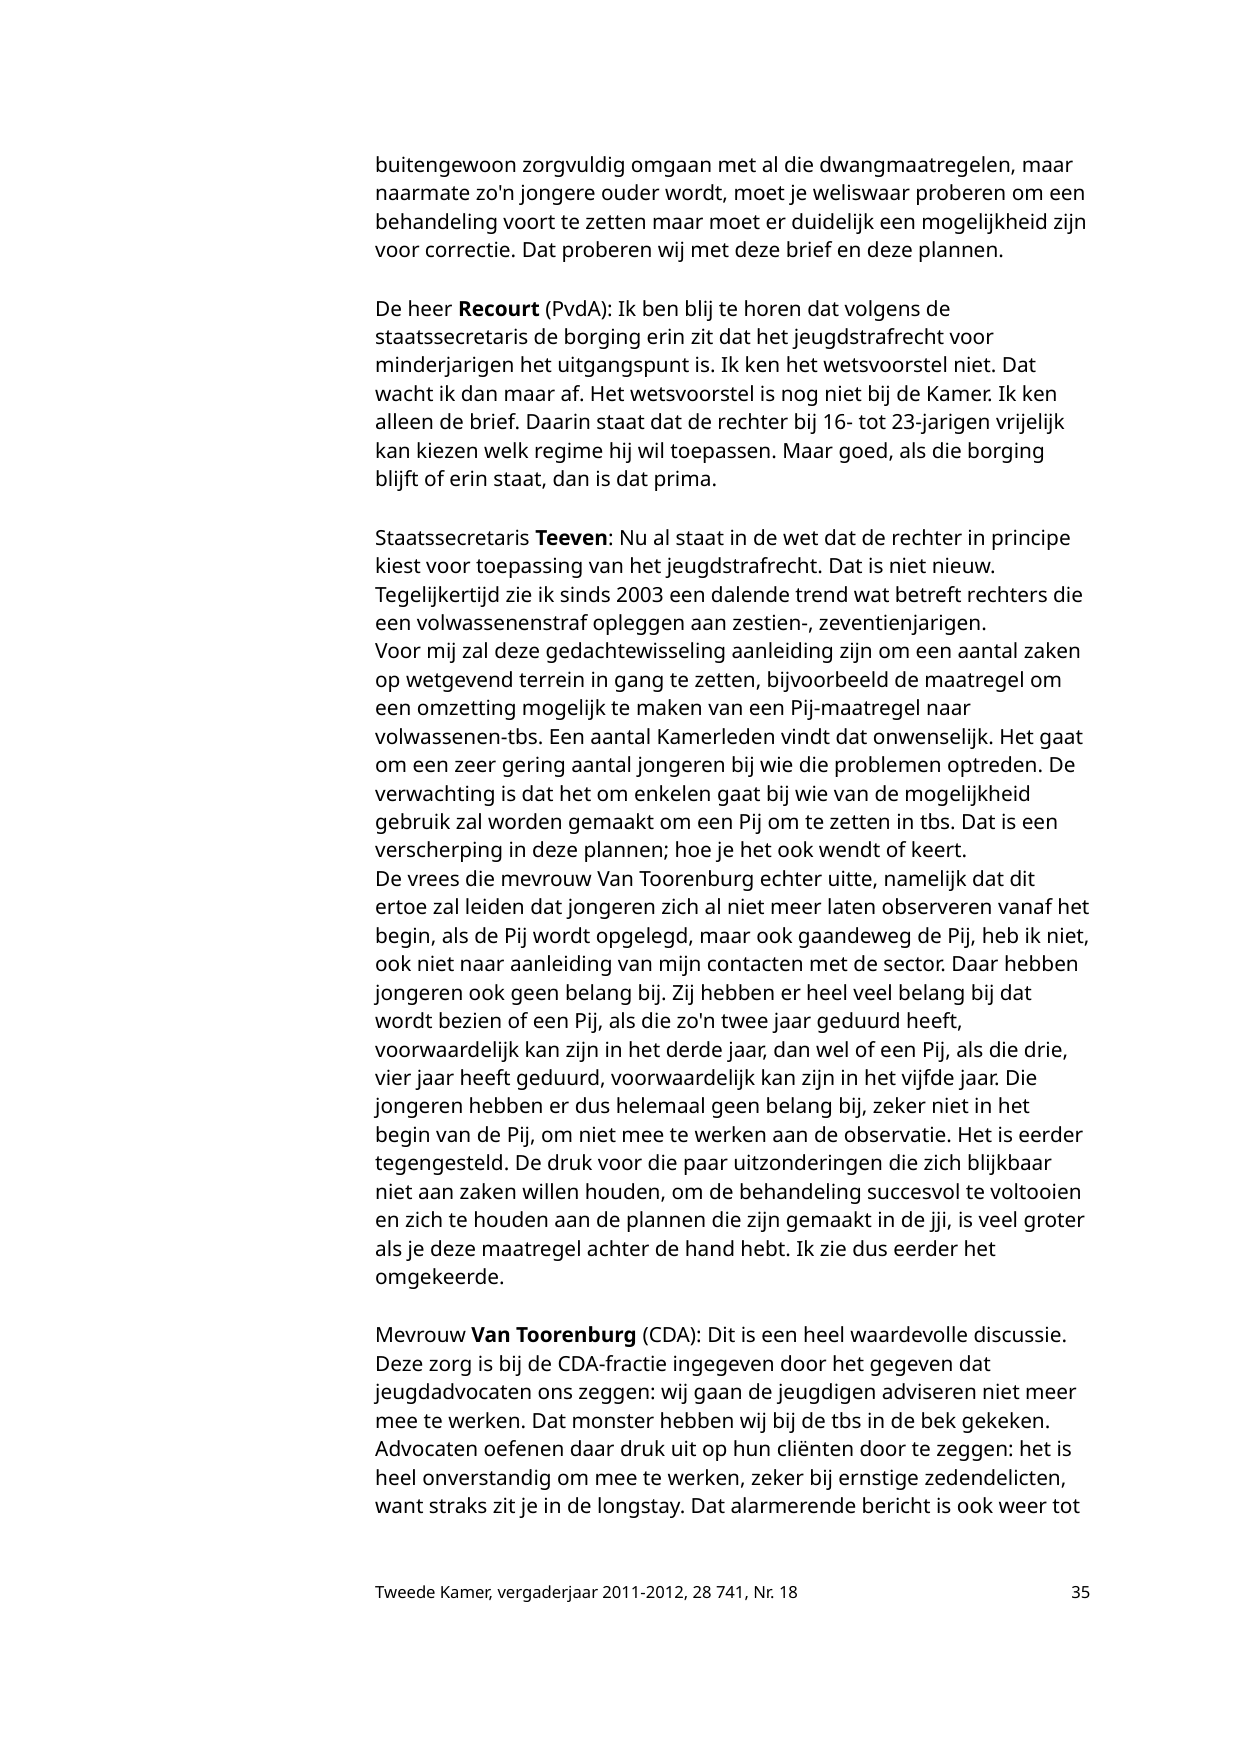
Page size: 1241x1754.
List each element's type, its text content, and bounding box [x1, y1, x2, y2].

text Mevrouw Van Toorenburg (CDA): Dit is een heel waardevolle discussie. Deze zorg is bij de CDA-fractie ingegeven door het gegeven dat jeugdadvocaten ons zeggen: wij gaan de jeugdigen adviseren niet meer mee te werken. Dat monster hebben wij bij de tbs in de bek gekeken. Advocaten oefenen daar druk uit op hun cliënten door te zeggen: het is heel onverstandig om mee te werken, zeker bij ernstige zedendelicten, want straks zit je in de longstay. Dat alarmerende bericht is ook weer tot [375, 1321, 1090, 1520]
text Voor mij zal deze gedachtewisseling aanleiding zijn om een aantal zaken op wetgevend terrein in gang te zetten, bijvoorbeeld de maatregel om een omzetting mogelijk te maken van een Pij-maatregel naar volwassenen-tbs. Een aantal Kamerleden vindt dat onwenselijk. Het gaat om een zeer gering aantal jongeren bij wie die problemen optreden. De verwachting is dat het om enkelen gaat bij wie van de mogelijkheid gebruik zal worden gemaakt om een Pij om te zetten in tbs. Dat is een verscherping in deze plannen; hoe je het ook wendt of keert. [375, 637, 1090, 864]
text De heer Recourt (PvdA): Ik ben blij te horen dat volgens de staatssecretaris de borging erin zit dat het jeugdstrafrecht voor minderjarigen het uitgangspunt is. Ik ken het wetsvoorstel niet. Dat wacht ik dan maar af. Het wetsvoorstel is nog niet bij de Kamer. Ik ken alleen de brief. Daarin staat dat de rechter bij 16- tot 23-jarigen vrijelijk kan kiezen welk regime hij wil toepassen. Maar goed, als die borging blijft of erin staat, dan is dat prima. [375, 294, 1090, 493]
text Staatssecretaris Teeven: Nu al staat in de wet dat de rechter in principe kiest voor toepassing van het jeugdstrafrecht. Dat is niet nieuw. Tegelijkertijd zie ik sinds 2003 een dalende trend wat betreft rechters die een volwassenenstraf opleggen aan zestien-, zeventienjarigen. [375, 523, 1090, 637]
text buitengewoon zorgvuldig omgaan met al die dwangmaatregelen, maar naarmate zo'n jongere ouder wordt, moet je weliswaar proberen om een behandeling voort te zetten maar moet er duidelijk een mogelijkheid zijn voor correctie. Dat proberen wij met deze brief en deze plannen. [375, 150, 1090, 264]
text De vrees die mevrouw Van Toorenburg echter uitte, namelijk dat dit ertoe zal leiden dat jongeren zich al niet meer laten observeren vanaf het begin, als de Pij wordt opgelegd, maar ook gaandeweg de Pij, heb ik niet, ook niet naar aanleiding van mijn contacten met de sector. Daar hebben jongeren ook geen belang bij. Zij hebben er heel veel belang bij dat wordt bezien of een Pij, als die zo'n twee jaar geduurd heeft, voorwaardelijk kan zijn in het derde jaar, dan wel of een Pij, als die drie, vier jaar heeft geduurd, voorwaardelijk kan zijn in het vijfde jaar. Die jongeren hebben er dus helemaal geen belang bij, zeker niet in het begin van de Pij, om niet mee te werken aan de observatie. Het is eerder tegengesteld. De druk voor die paar uitzonderingen die zich blijkbaar niet aan zaken willen houden, om de behandeling succesvol te voltooien en zich te houden aan de plannen die zijn gemaakt in de jji, is veel groter als je deze maatregel achter de hand hebt. Ik zie dus eerder het omgekeerde. [375, 864, 1090, 1291]
